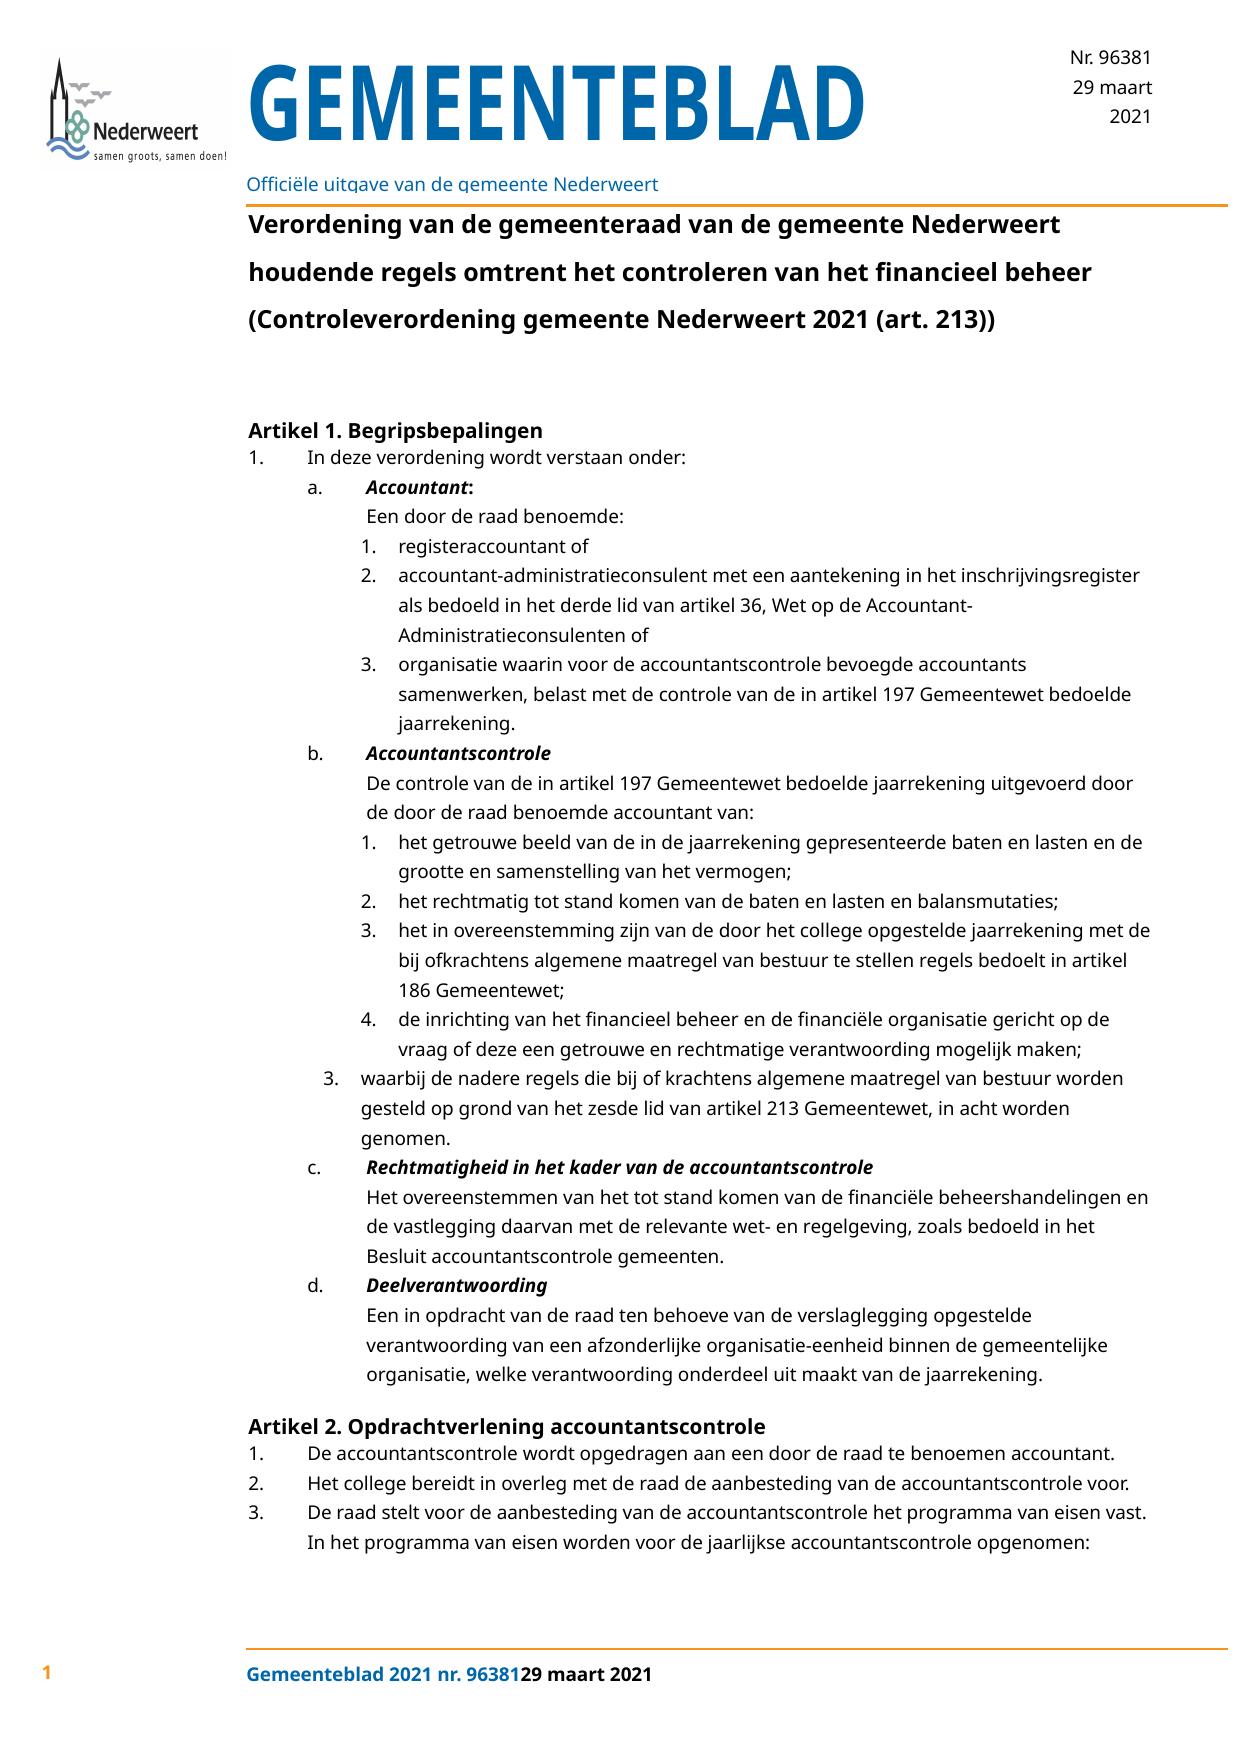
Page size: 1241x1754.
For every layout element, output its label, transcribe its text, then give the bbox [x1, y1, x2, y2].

list het in overeenstemming zijn van de door het college opgestelde jaarrekening met de bij ofkrachtens algemene maatregel van bestuur te stellen regels bedoelt in artikel 186 Gemeentewet; [361, 918, 1152, 1003]
text Verordening van de gemeenteraad van de gemeente Nederweert houdende regels omtrent het controleren van het financieel beheer (Controleverordening gemeente Nederweert 2021 (art. 213)) [248, 207, 1152, 336]
list De raad stelt voor de aanbesteding van de accountantscontrole het programma van eisen vast. In het programma van eisen worden voor de jaarlijkse accountantscontrole opgenomen: [248, 1499, 1152, 1555]
picture [41, 47, 231, 172]
list Accountant: [307, 474, 1152, 500]
list Een in opdracht van de raad ten behoeve van de verslaglegging opgestelde verantwoording van een afzonderlijke organisatie-eenheid binnen de gemeentelijke organisatie, welke verantwoording onderdeel uit maakt van de jaarrekening. [307, 1302, 1152, 1387]
list waarbij de nadere regels die bij of krachtens algemene maatregel van bestuur worden gesteld op grond van het zesde lid van artikel 213 Gemeentewet, in acht worden genomen. [323, 1066, 1152, 1151]
list Rechtmatigheid in het kader van de accountantscontrole [307, 1154, 1152, 1180]
list het rechtmatig tot stand komen van de baten en lasten en balansmutaties; [361, 888, 1152, 914]
list accountant-administratieconsulent met een aantekening in het inschrijvingsregister als bedoeld in het derde lid van artikel 36, Wet op de Accountant-Administratieconsulenten of [361, 563, 1152, 648]
list registeraccountant of [361, 533, 1152, 559]
list Deelverantwoording [307, 1273, 1152, 1298]
list Een door de raad benoemde: [307, 503, 1152, 529]
text Artikel 2. Opdrachtverlening accountantscontrole [248, 1412, 1152, 1440]
list De accountantscontrole wordt opgedragen aan een door de raad te benoemen accountant. [248, 1440, 1152, 1466]
list Het overeenstemmen van het tot stand komen van de financiële beheershandelingen en de vastlegging daarvan met de relevante wet- en regelgeving, zoals bedoeld in het Besluit accountantscontrole gemeenten. [307, 1184, 1152, 1269]
list In deze verordening wordt verstaan onder: [248, 444, 1152, 470]
list Accountantscontrole [307, 740, 1152, 766]
list organisatie waarin voor de accountantscontrole bevoegde accountants samenwerken, belast met de controle van de in artikel 197 Gemeentewet bedoelde jaarrekening. [361, 651, 1152, 736]
list de inrichting van het financieel beheer en de financiële organisatie gericht op de vraag of deze een getrouwe en rechtmatige verantwoording mogelijk maken; [361, 1006, 1152, 1062]
list Het college bereidt in overleg met de raad de aanbesteding van de accountantscontrole voor. [248, 1470, 1152, 1496]
text Artikel 1. Begripsbepalingen [248, 416, 1152, 444]
list het getrouwe beeld van de in de jaarrekening gepresenteerde baten en lasten en de grootte en samenstelling van het vermogen; [361, 829, 1152, 884]
list De controle van de in artikel 197 Gemeentewet bedoelde jaarrekening uitgevoerd door de door de raad benoemde accountant van: [307, 770, 1152, 825]
